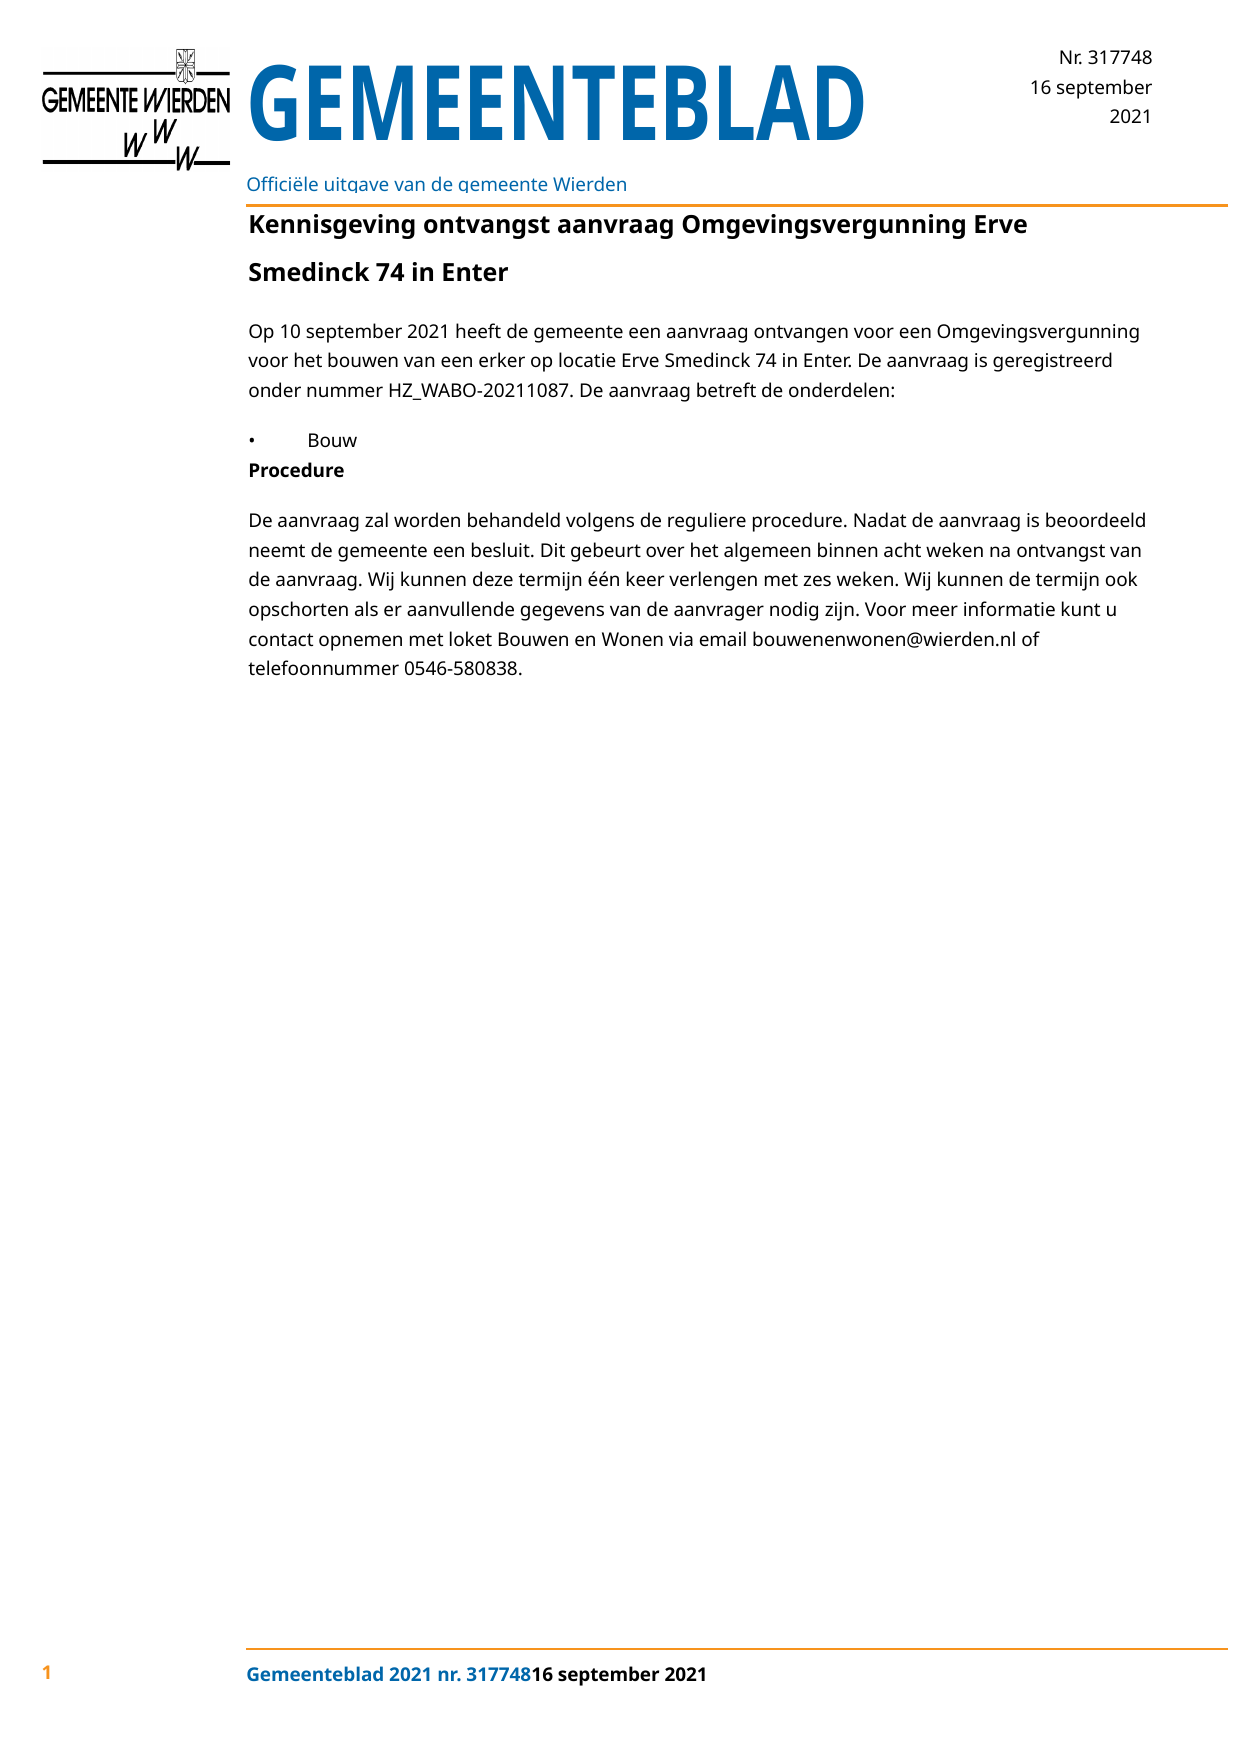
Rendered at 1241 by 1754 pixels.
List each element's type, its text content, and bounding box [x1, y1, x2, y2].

text Op 10 september 2021 heeft de gemeente een aanvraag ontvangen voor een Omgevingsvergunning voor het bouwen van een erker op locatie Erve Smedinck 74 in Enter. De aanvraag is geregistreerd onder nummer HZ_WABO-20211087. De aanvraag betreft de onderdelen: [248, 318, 1152, 403]
text Kennisgeving ontvangst aanvraag Omgevingsvergunning Erve Smedinck 74 in Enter [248, 207, 1152, 288]
text De aanvraag zal worden behandeld volgens de reguliere procedure. Nadat de aanvraag is beoordeeld neemt de gemeente een besluit. Dit gebeurt over het algemeen binnen acht weken na ontvangst van de aanvraag. Wij kunnen deze termijn één keer verlengen met zes weken. Wij kunnen de termijn ook opschorten als er aanvullende gegevens van de aanvrager nodig zijn. Voor meer informatie kunt u contact opnemen met loket Bouwen en Wonen via email bouwenenwonen@wierden.nl of telefoonnummer 0546-580838. [248, 507, 1152, 681]
list Bouw [248, 427, 1152, 453]
picture [41, 47, 231, 172]
text Procedure [248, 457, 1152, 483]
